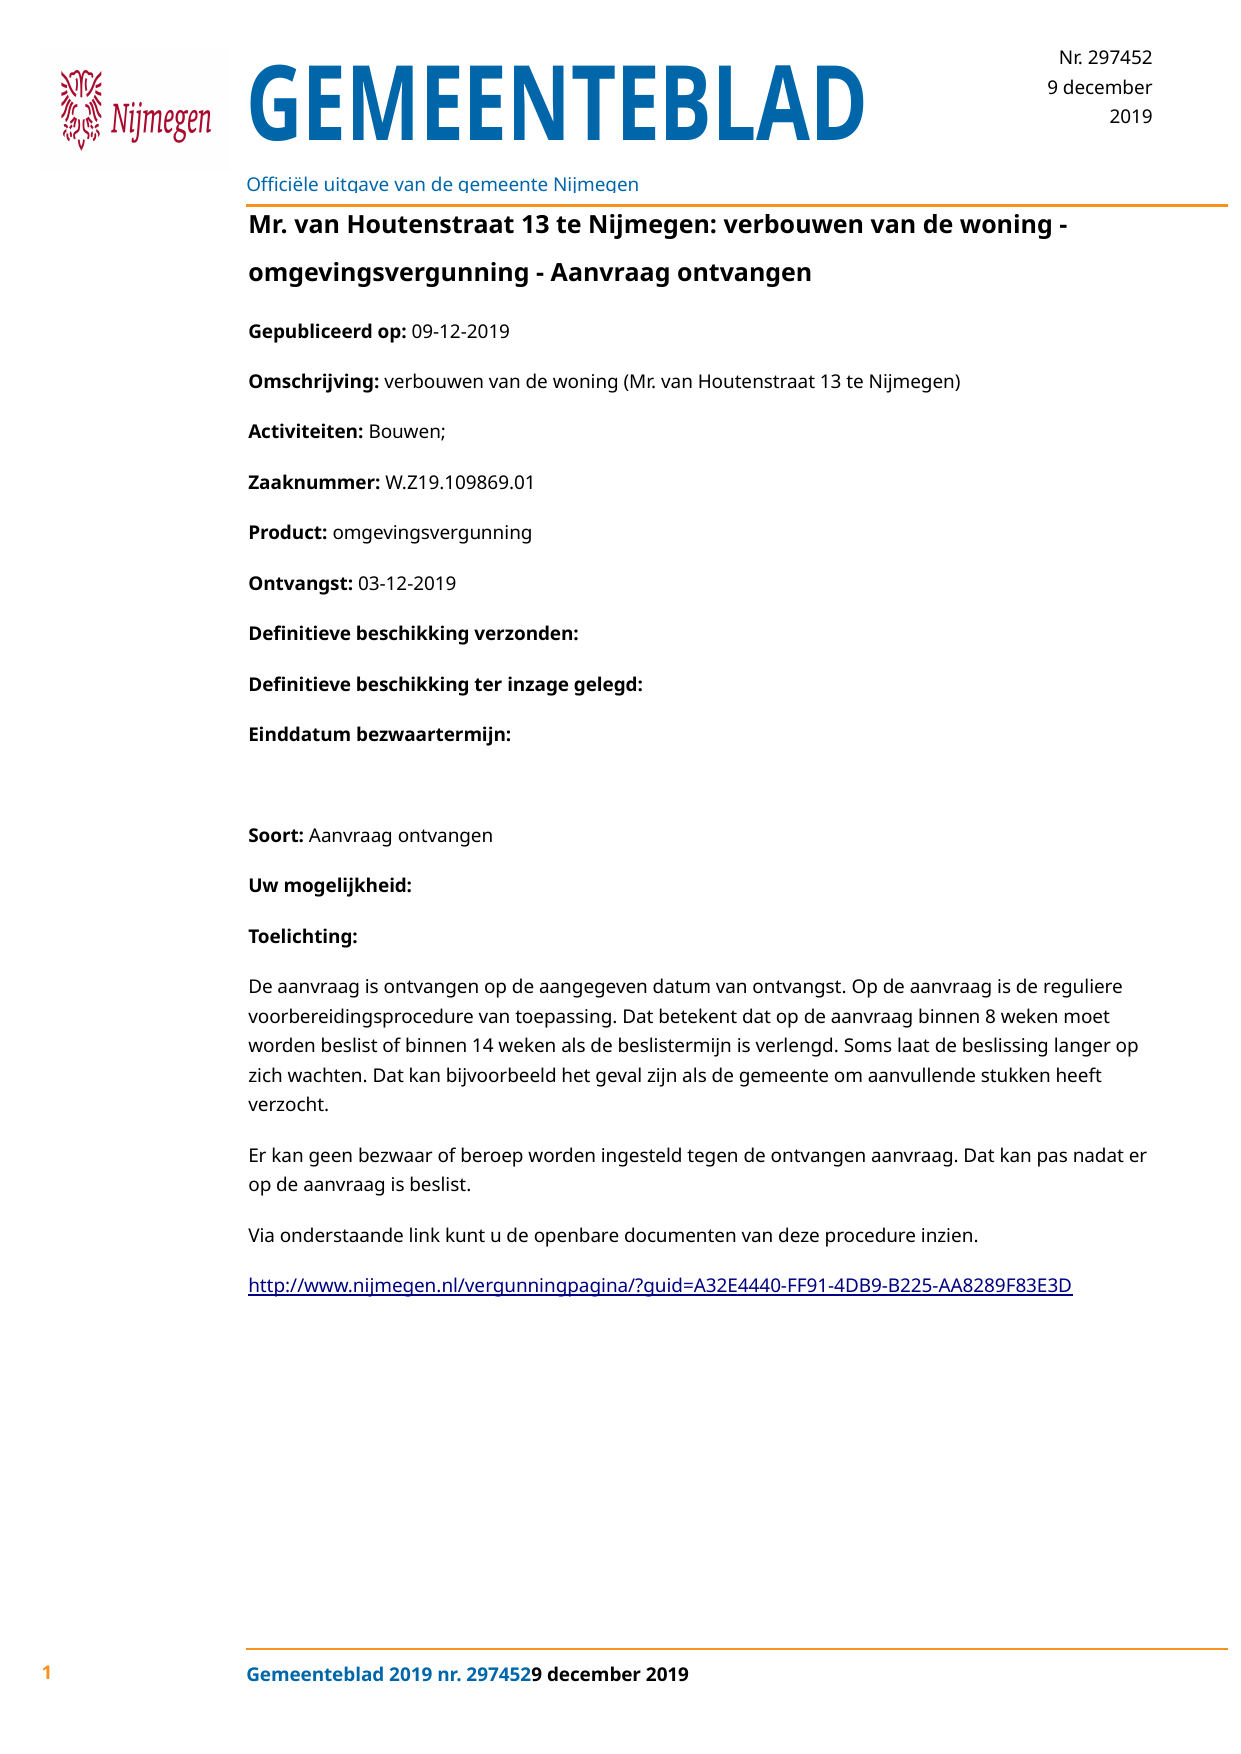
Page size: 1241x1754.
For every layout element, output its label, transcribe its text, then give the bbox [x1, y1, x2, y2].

text De aanvraag is ontvangen op de aangegeven datum van ontvangst. Op de aanvraag is de reguliere voorbereidingsprocedure van toepassing. Dat betekent dat op de aanvraag binnen 8 weken moet worden beslist of binnen 14 weken als de beslistermijn is verlengd. Soms laat de beslissing langer op zich wachten. Dat kan bijvoorbeeld het geval zijn als de gemeente om aanvullende stukken heeft verzocht. [248, 973, 1152, 1117]
text Definitieve beschikking ter inzage gelegd: [248, 671, 1152, 697]
text Mr. van Houtenstraat 13 te Nijmegen: verbouwen van de woning - omgevingsvergunning - Aanvraag ontvangen [248, 207, 1152, 288]
picture [41, 47, 231, 172]
text Soort: Aanvraag ontvangen [248, 822, 1152, 848]
text http://www.nijmegen.nl/vergunningpagina/?guid=A32E4440-FF91-4DB9-B225-AA8289F83E3D [248, 1272, 1152, 1298]
text Ontvangst: 03-12-2019 [248, 570, 1152, 596]
text Product: omgevingsvergunning [248, 519, 1152, 545]
text Uw mogelijkheid: [248, 872, 1152, 898]
text Zaaknummer: W.Z19.109869.01 [248, 469, 1152, 495]
text Gepubliceerd op: 09-12-2019 [248, 318, 1152, 344]
text Einddatum bezwaartermijn: [248, 721, 1152, 747]
text Activiteiten: Bouwen; [248, 419, 1152, 444]
text Er kan geen bezwaar of beroep worden ingesteld tegen de ontvangen aanvraag. Dat kan pas nadat er op de aanvraag is beslist. [248, 1142, 1152, 1197]
text Toelichting: [248, 923, 1152, 949]
text Definitieve beschikking verzonden: [248, 620, 1152, 646]
text Omschrijving: verbouwen van de woning (Mr. van Houtenstraat 13 te Nijmegen) [248, 368, 1152, 394]
text Via onderstaande link kunt u de openbare documenten van deze procedure inzien. [248, 1222, 1152, 1248]
